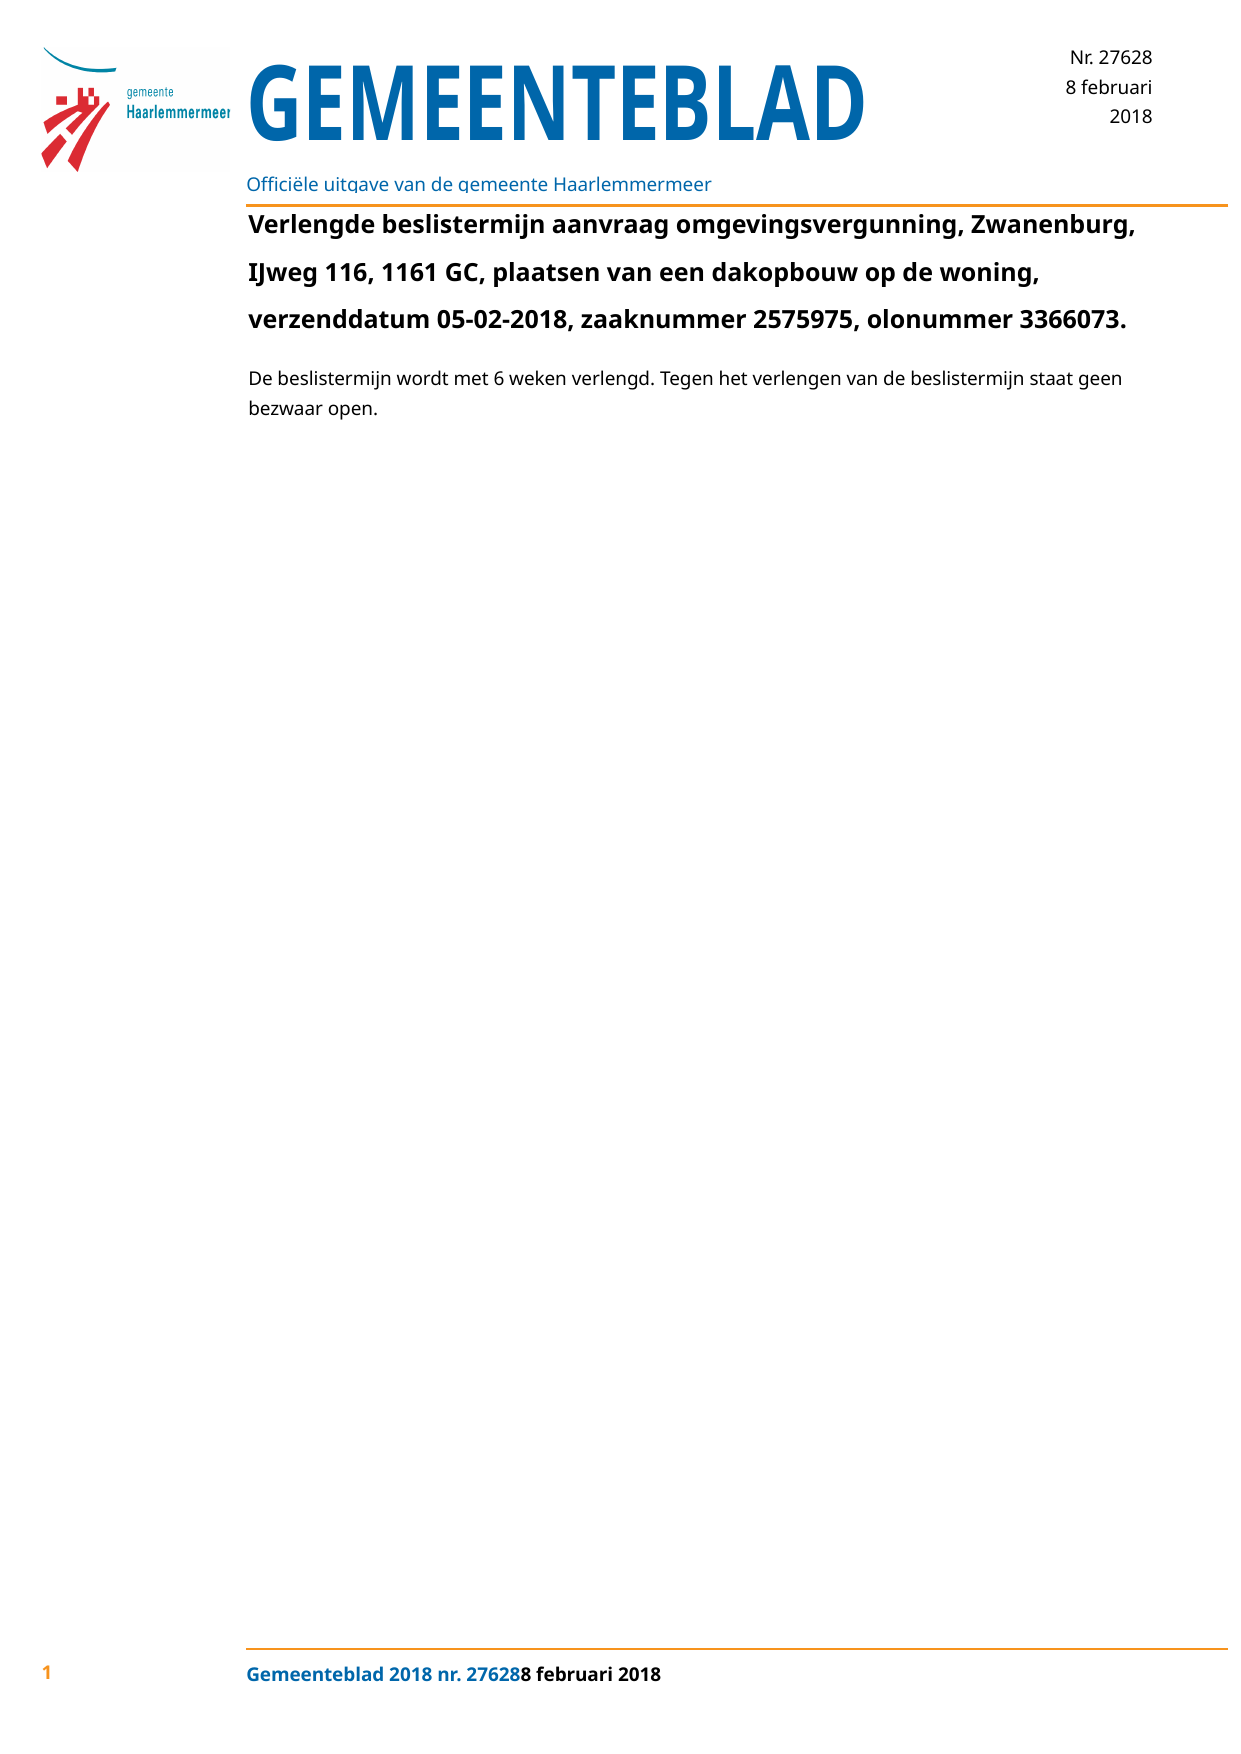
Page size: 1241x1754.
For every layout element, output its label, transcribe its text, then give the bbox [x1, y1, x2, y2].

text De beslistermijn wordt met 6 weken verlengd. Tegen het verlengen van de beslistermijn staat geen bezwaar open. [248, 366, 1152, 421]
text Verlengde beslistermijn aanvraag omgevingsvergunning, Zwanenburg, IJweg 116, 1161 GC, plaatsen van een dakopbouw op de woning, verzenddatum 05-02-2018, zaaknummer 2575975, olonummer 3366073. [248, 207, 1152, 336]
picture [41, 47, 231, 172]
